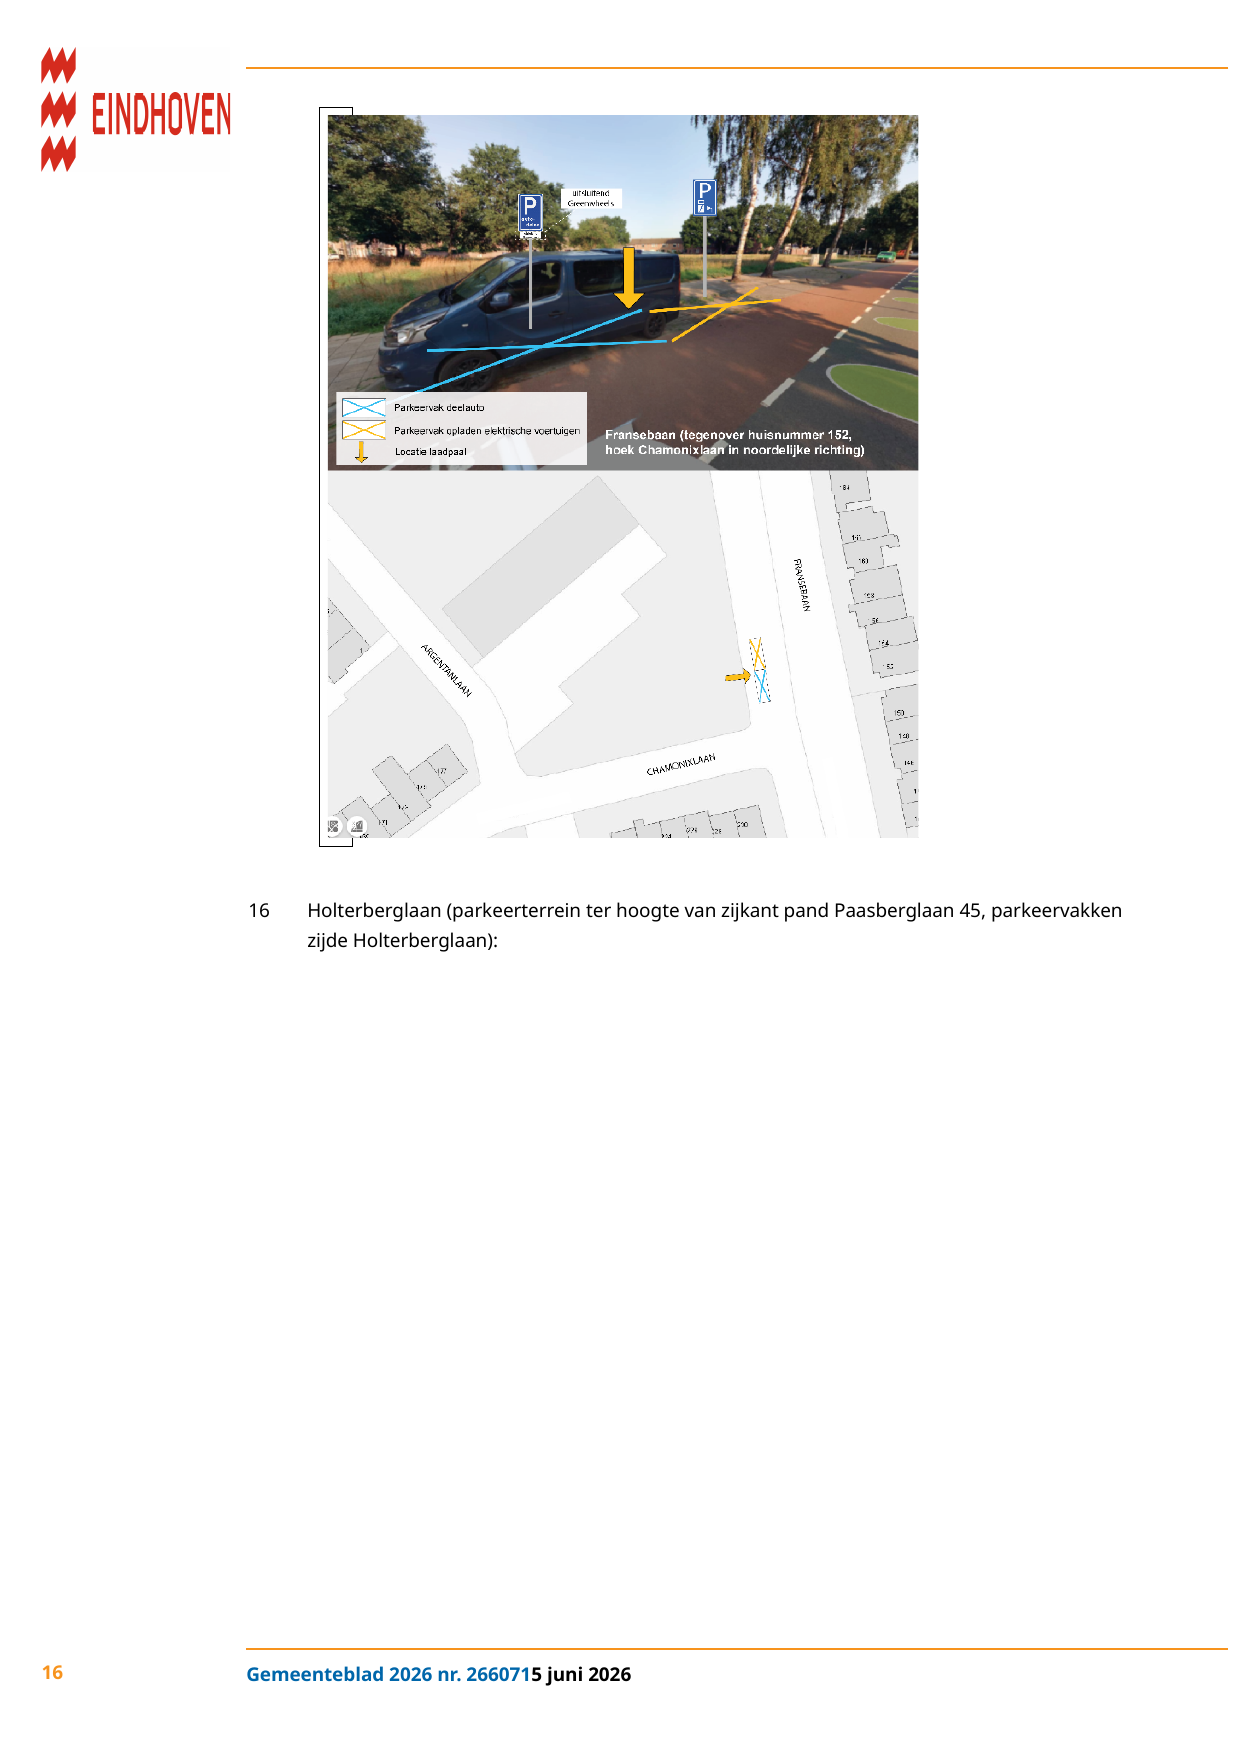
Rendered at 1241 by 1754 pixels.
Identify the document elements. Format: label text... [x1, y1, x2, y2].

picture [41, 47, 231, 172]
picture [327, 115, 919, 838]
list Holterberglaan (parkeerterrein ter hoogte van zijkant pand Paasberglaan 45, parkeervakken zijde Holterberglaan): [248, 897, 1152, 952]
